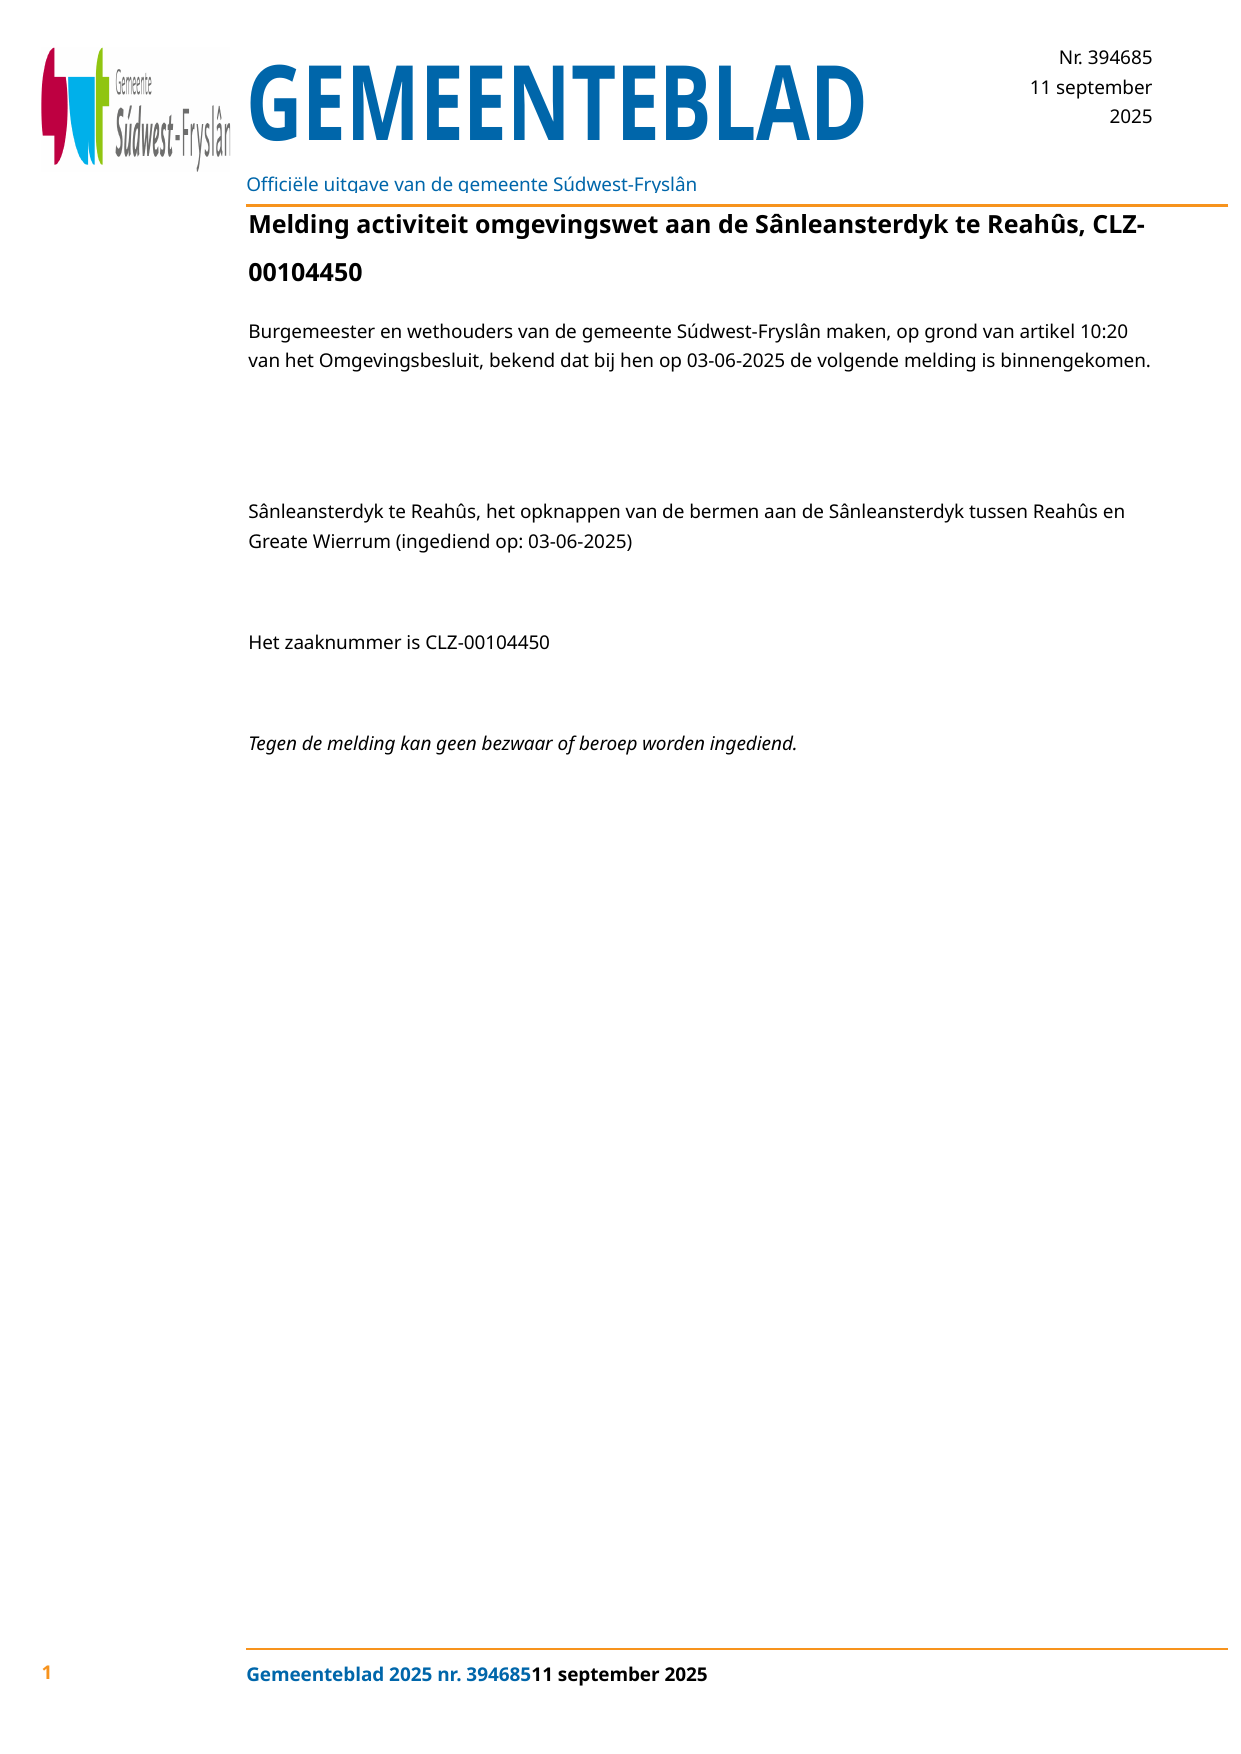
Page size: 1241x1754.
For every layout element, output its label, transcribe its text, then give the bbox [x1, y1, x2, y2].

picture [41, 47, 231, 172]
text Het zaaknummer is CLZ-00104450 [248, 629, 1152, 655]
text Tegen de melding kan geen bezwaar of beroep worden ingediend. [248, 730, 1152, 756]
text Melding activiteit omgevingswet aan de Sânleansterdyk te Reahûs, CLZ-00104450 [248, 207, 1152, 288]
text Sânleansterdyk te Reahûs, het opknappen van de bermen aan de Sânleansterdyk tussen Reahûs en Greate Wierrum (ingediend op: 03-06-2025) [248, 499, 1152, 554]
text Burgemeester en wethouders van de gemeente Súdwest-Fryslân maken, op grond van artikel 10:20 van het Omgevingsbesluit, bekend dat bij hen op 03-06-2025 de volgende melding is binnengekomen. [248, 318, 1152, 373]
